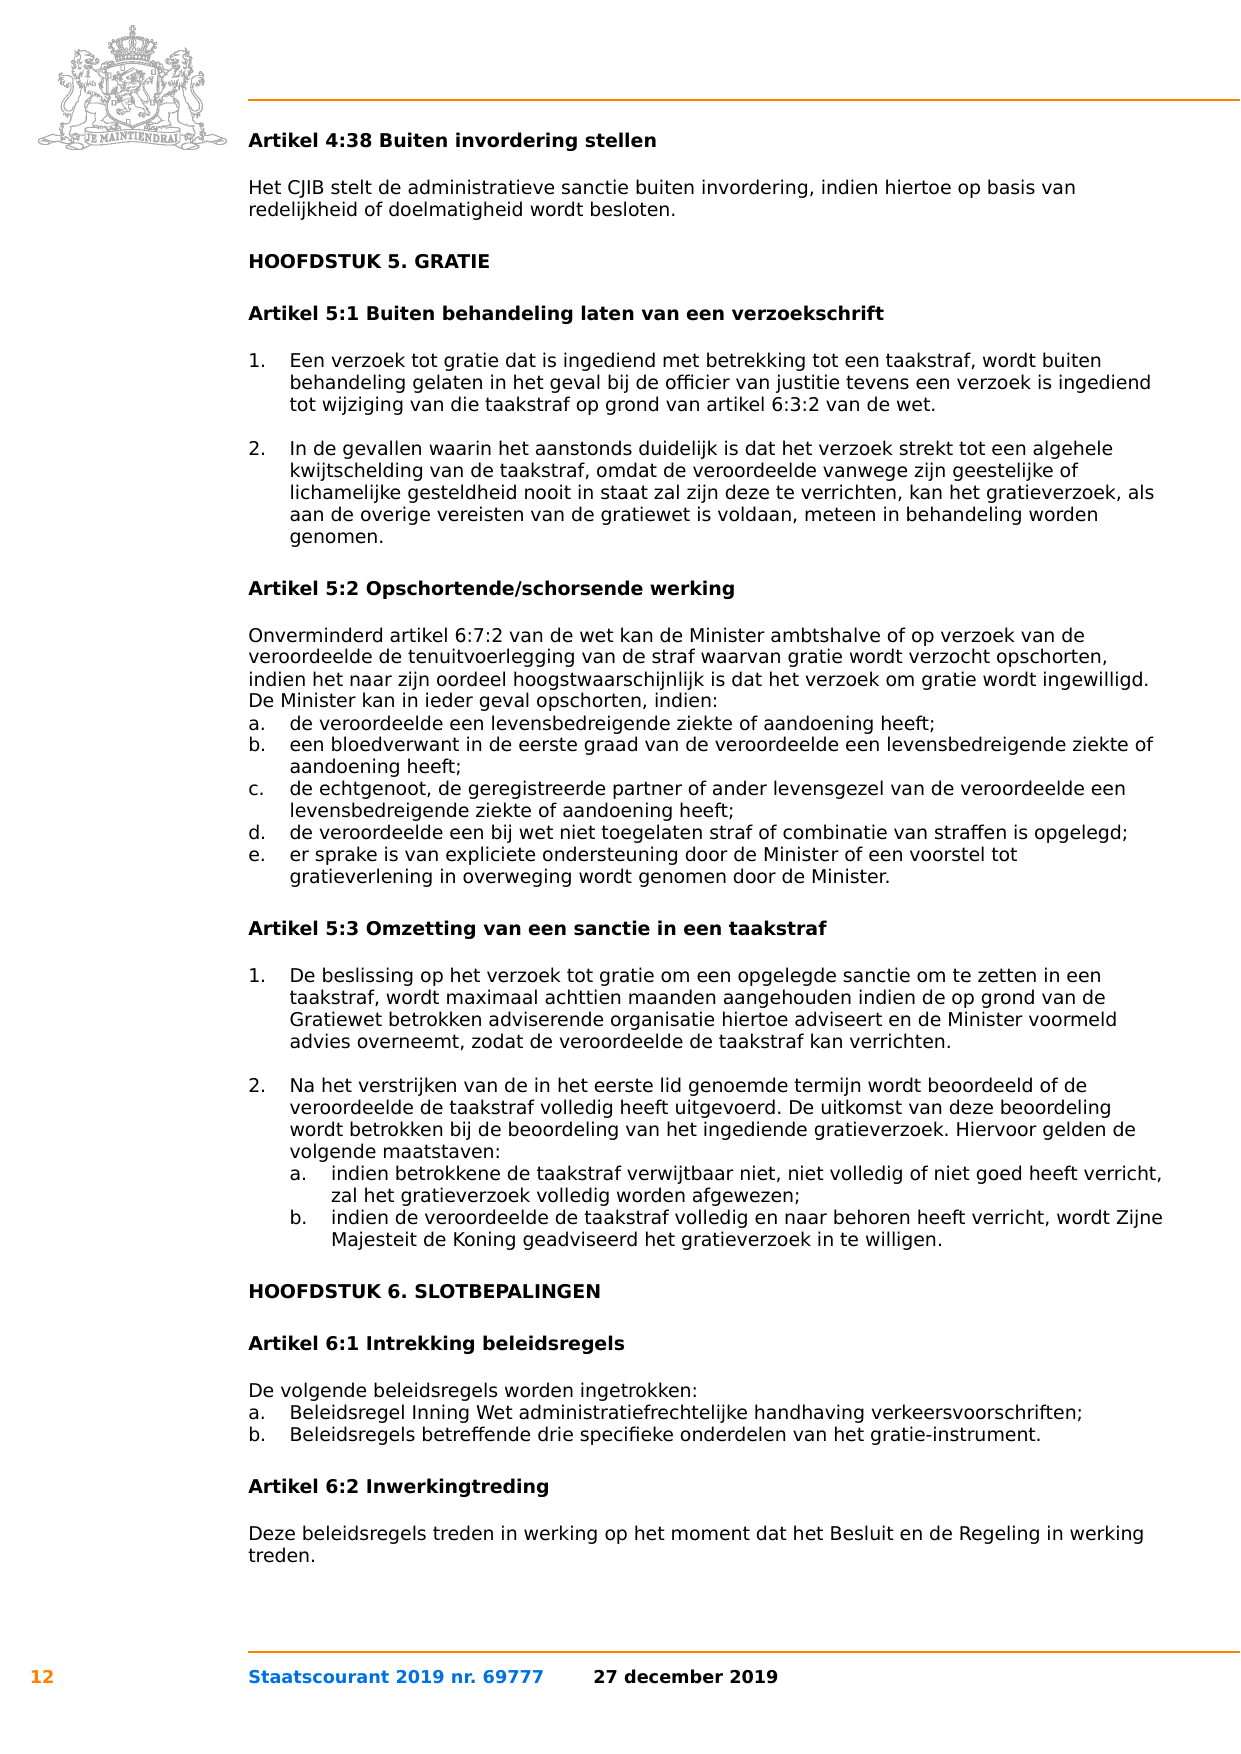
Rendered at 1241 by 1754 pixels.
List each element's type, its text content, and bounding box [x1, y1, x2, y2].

text d. de veroordeelde een bij wet niet toegelaten straf of combinatie van straffen is opgelegd; [248, 822, 1163, 844]
subtitle Artikel 5:3 Omzetting van een sanctie in een taakstraf [248, 918, 1163, 940]
text 2. Na het verstrijken van de in het eerste lid genoemde termijn wordt beoordeeld of de veroordeelde de taakstraf volledig heeft uitgevoerd. De uitkomst van deze beoordeling wordt betrokken bij de beoordeling van het ingediende gratieverzoek. Hiervoor gelden de volgende maatstaven: [248, 1075, 1163, 1163]
subtitle HOOFDSTUK 5. GRATIE [248, 251, 1163, 273]
subtitle Artikel 5:2 Opschortende/schorsende werking [248, 577, 1163, 599]
subtitle Artikel 5:1 Buiten behandeling laten van een verzoekschrift [248, 303, 1163, 325]
text a. de veroordeelde een levensbedreigende ziekte of aandoening heeft; [248, 712, 1163, 734]
text b. indien de veroordeelde de taakstraf volledig en naar behoren heeft verricht, wordt Zijne Majesteit de Koning geadviseerd het gratieverzoek in te willigen. [289, 1207, 1163, 1251]
text 2. In de gevallen waarin het aanstonds duidelijk is dat het verzoek strekt tot een algehele kwijtschelding van de taakstraf, omdat de veroordeelde vanwege zijn geestelijke of lichamelijke gesteldheid nooit in staat zal zijn deze te verrichten, kan het gratieverzoek, als aan de overige vereisten van de gratiewet is voldaan, meteen in behandeling worden genomen. [248, 438, 1163, 547]
text Onverminderd artikel 6:7:2 van de wet kan de Minister ambtshalve of op verzoek van de veroordeelde de tenuitvoerlegging van de straf waarvan gratie wordt verzocht opschorten, indien het naar zijn oordeel hoogstwaarschijnlijk is dat het verzoek om gratie wordt ingewilligd. De Minister kan in ieder geval opschorten, indien: [248, 624, 1163, 712]
subtitle Artikel 4:38 Buiten invordering stellen [248, 130, 1163, 152]
picture [38, 25, 227, 150]
subtitle HOOFDSTUK 6. SLOTBEPALINGEN [248, 1281, 1163, 1303]
text Deze beleidsregels treden in werking op het moment dat het Besluit en de Regeling in werking treden. [248, 1523, 1163, 1567]
text De volgende beleidsregels worden ingetrokken: [248, 1380, 1163, 1402]
text b. een bloedverwant in de eerste graad van de veroordeelde een levensbedreigende ziekte of aandoening heeft; [248, 734, 1163, 778]
subtitle Artikel 6:1 Intrekking beleidsregels [248, 1333, 1163, 1355]
text a. indien betrokkene de taakstraf verwijtbaar niet, niet volledig of niet goed heeft verricht, zal het gratieverzoek volledig worden afgewezen; [289, 1163, 1163, 1207]
subtitle Artikel 6:2 Inwerkingtreding [248, 1476, 1163, 1498]
text 1. De beslissing op het verzoek tot gratie om een opgelegde sanctie om te zetten in een taakstraf, wordt maximaal achttien maanden aangehouden indien de op grond van de Gratiewet betrokken adviserende organisatie hiertoe adviseert en de Minister voormeld advies overneemt, zodat de veroordeelde de taakstraf kan verrichten. [248, 965, 1163, 1053]
text Het CJIB stelt de administratieve sanctie buiten invordering, indien hiertoe op basis van redelijkheid of doelmatigheid wordt besloten. [248, 177, 1163, 221]
text b. Beleidsregels betreffende drie specifieke onderdelen van het gratie-instrument. [248, 1424, 1163, 1446]
text c. de echtgenoot, de geregistreerde partner of ander levensgezel van de veroordeelde een levensbedreigende ziekte of aandoening heeft; [248, 778, 1163, 822]
text 1. Een verzoek tot gratie dat is ingediend met betrekking tot een taakstraf, wordt buiten behandeling gelaten in het geval bij de officier van justitie tevens een verzoek is ingediend tot wijziging van die taakstraf op grond van artikel 6:3:2 van de wet. [248, 350, 1163, 416]
text e. er sprake is van expliciete ondersteuning door de Minister of een voorstel tot gratieverlening in overweging wordt genomen door de Minister. [248, 844, 1163, 888]
text a. Beleidsregel Inning Wet administratiefrechtelijke handhaving verkeersvoorschriften; [248, 1402, 1163, 1424]
